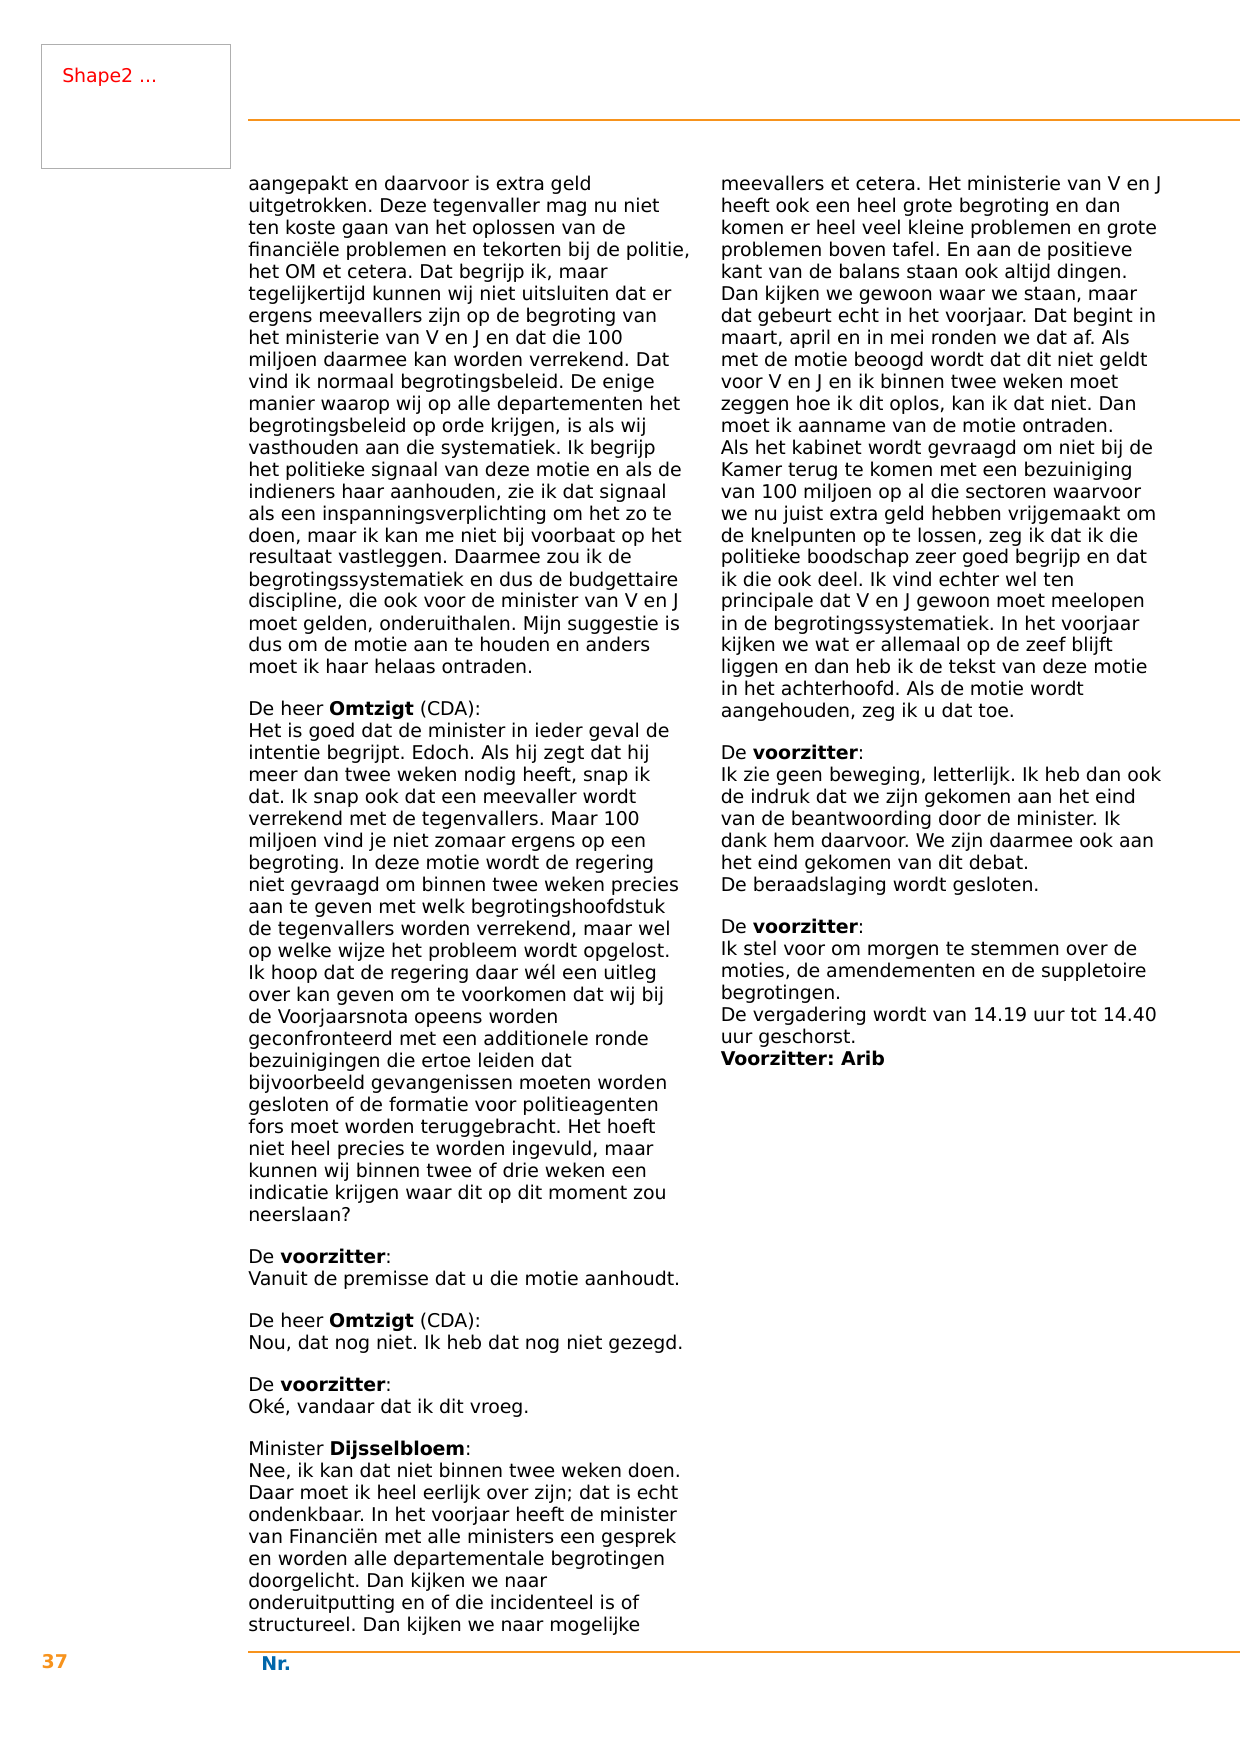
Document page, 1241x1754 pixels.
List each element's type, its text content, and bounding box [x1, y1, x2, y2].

text Minister Dijsselbloem: [248, 1438, 691, 1460]
text Nee, ik kan dat niet binnen twee weken doen. Daar moet ik heel eerlijk over zijn; dat is echt ondenkbaar. In het voorjaar heeft de minister van Financiën met alle ministers een gesprek en worden alle departementale begrotingen doorgelicht. Dan kijken we naar onderuitputting en of die incidenteel is of structureel. Dan kijken we naar mogelijke [248, 1460, 691, 1636]
text De beraadslaging wordt gesloten. [721, 874, 1163, 896]
text De voorzitter: [721, 742, 1163, 764]
text De voorzitter: [721, 916, 1163, 938]
text Ik stel voor om morgen te stemmen over de moties, de amendementen en de suppletoire begrotingen. [721, 938, 1163, 1004]
text De voorzitter: [248, 1374, 691, 1396]
text aangepakt en daarvoor is extra geld uitgetrokken. Deze tegenvaller mag nu niet ten koste gaan van het oplossen van de financiële problemen en tekorten bij de politie, het OM et cetera. Dat begrijp ik, maar tegelijkertijd kunnen wij niet uitsluiten dat er ergens meevallers zijn op de begroting van het ministerie van V en J en dat die 100 miljoen daarmee kan worden verrekend. Dat vind ik normaal begrotingsbeleid. De enige manier waarop wij op alle departementen het begrotingsbeleid op orde krijgen, is als wij vasthouden aan die systematiek. Ik begrijp het politieke signaal van deze motie en als de indieners haar aanhouden, zie ik dat signaal als een inspanningsverplichting om het zo te doen, maar ik kan me niet bij voorbaat op het resultaat vastleggen. Daarmee zou ik de begrotingssystematiek en dus de budgettaire discipline, die ook voor de minister van V en J moet gelden, onderuithalen. Mijn suggestie is dus om de motie aan te houden en anders moet ik haar helaas ontraden. [248, 173, 691, 678]
text Als het kabinet wordt gevraagd om niet bij de Kamer terug te komen met een bezuiniging van 100 miljoen op al die sectoren waarvoor we nu juist extra geld hebben vrijgemaakt om de knelpunten op te lossen, zeg ik dat ik die politieke boodschap zeer goed begrijp en dat ik die ook deel. Ik vind echter wel ten principale dat V en J gewoon moet meelopen in de begrotingssystematiek. In het voorjaar kijken we wat er allemaal op de zeef blijft liggen en dan heb ik de tekst van deze motie in het achterhoofd. Als de motie wordt aangehouden, zeg ik u dat toe. [721, 437, 1163, 722]
text De heer Omtzigt (CDA): [248, 698, 691, 720]
text meevallers et cetera. Het ministerie van V en J heeft ook een heel grote begroting en dan komen er heel veel kleine problemen en grote problemen boven tafel. En aan de positieve kant van de balans staan ook altijd dingen. Dan kijken we gewoon waar we staan, maar dat gebeurt echt in het voorjaar. Dat begint in maart, april en in mei ronden we dat af. Als met de motie beoogd wordt dat dit niet geldt voor V en J en ik binnen twee weken moet zeggen hoe ik dit oplos, kan ik dat niet. Dan moet ik aanname van de motie ontraden. [721, 173, 1163, 437]
text De voorzitter: [248, 1246, 691, 1268]
text De vergadering wordt van 14.19 uur tot 14.40 uur geschorst. [721, 1004, 1163, 1048]
text De heer Omtzigt (CDA): [248, 1310, 691, 1332]
text Oké, vandaar dat ik dit vroeg. [248, 1396, 691, 1418]
text Het is goed dat de minister in ieder geval de intentie begrijpt. Edoch. Als hij zegt dat hij meer dan twee weken nodig heeft, snap ik dat. Ik snap ook dat een meevaller wordt verrekend met de tegenvallers. Maar 100 miljoen vind je niet zomaar ergens op een begroting. In deze motie wordt de regering niet gevraagd om binnen twee weken precies aan te geven met welk begrotingshoofdstuk de tegenvallers worden verrekend, maar wel op welke wijze het probleem wordt opgelost. Ik hoop dat de regering daar wél een uitleg over kan geven om te voorkomen dat wij bij de Voorjaarsnota opeens worden geconfronteerd met een additionele ronde bezuinigingen die ertoe leiden dat bijvoorbeeld gevangenissen moeten worden gesloten of de formatie voor politieagenten fors moet worden teruggebracht. Het hoeft niet heel precies te worden ingevuld, maar kunnen wij binnen twee of drie weken een indicatie krijgen waar dit op dit moment zou neerslaan? [248, 720, 691, 1226]
text Vanuit de premisse dat u die motie aanhoudt. [248, 1268, 691, 1290]
text Voorzitter: Arib [721, 1048, 1163, 1070]
text Nou, dat nog niet. Ik heb dat nog niet gezegd. [248, 1332, 691, 1354]
text Ik zie geen beweging, letterlijk. Ik heb dan ook de indruk dat we zijn gekomen aan het eind van de beantwoording door de minister. Ik dank hem daarvoor. We zijn daarmee ook aan het eind gekomen van dit debat. [721, 764, 1163, 874]
